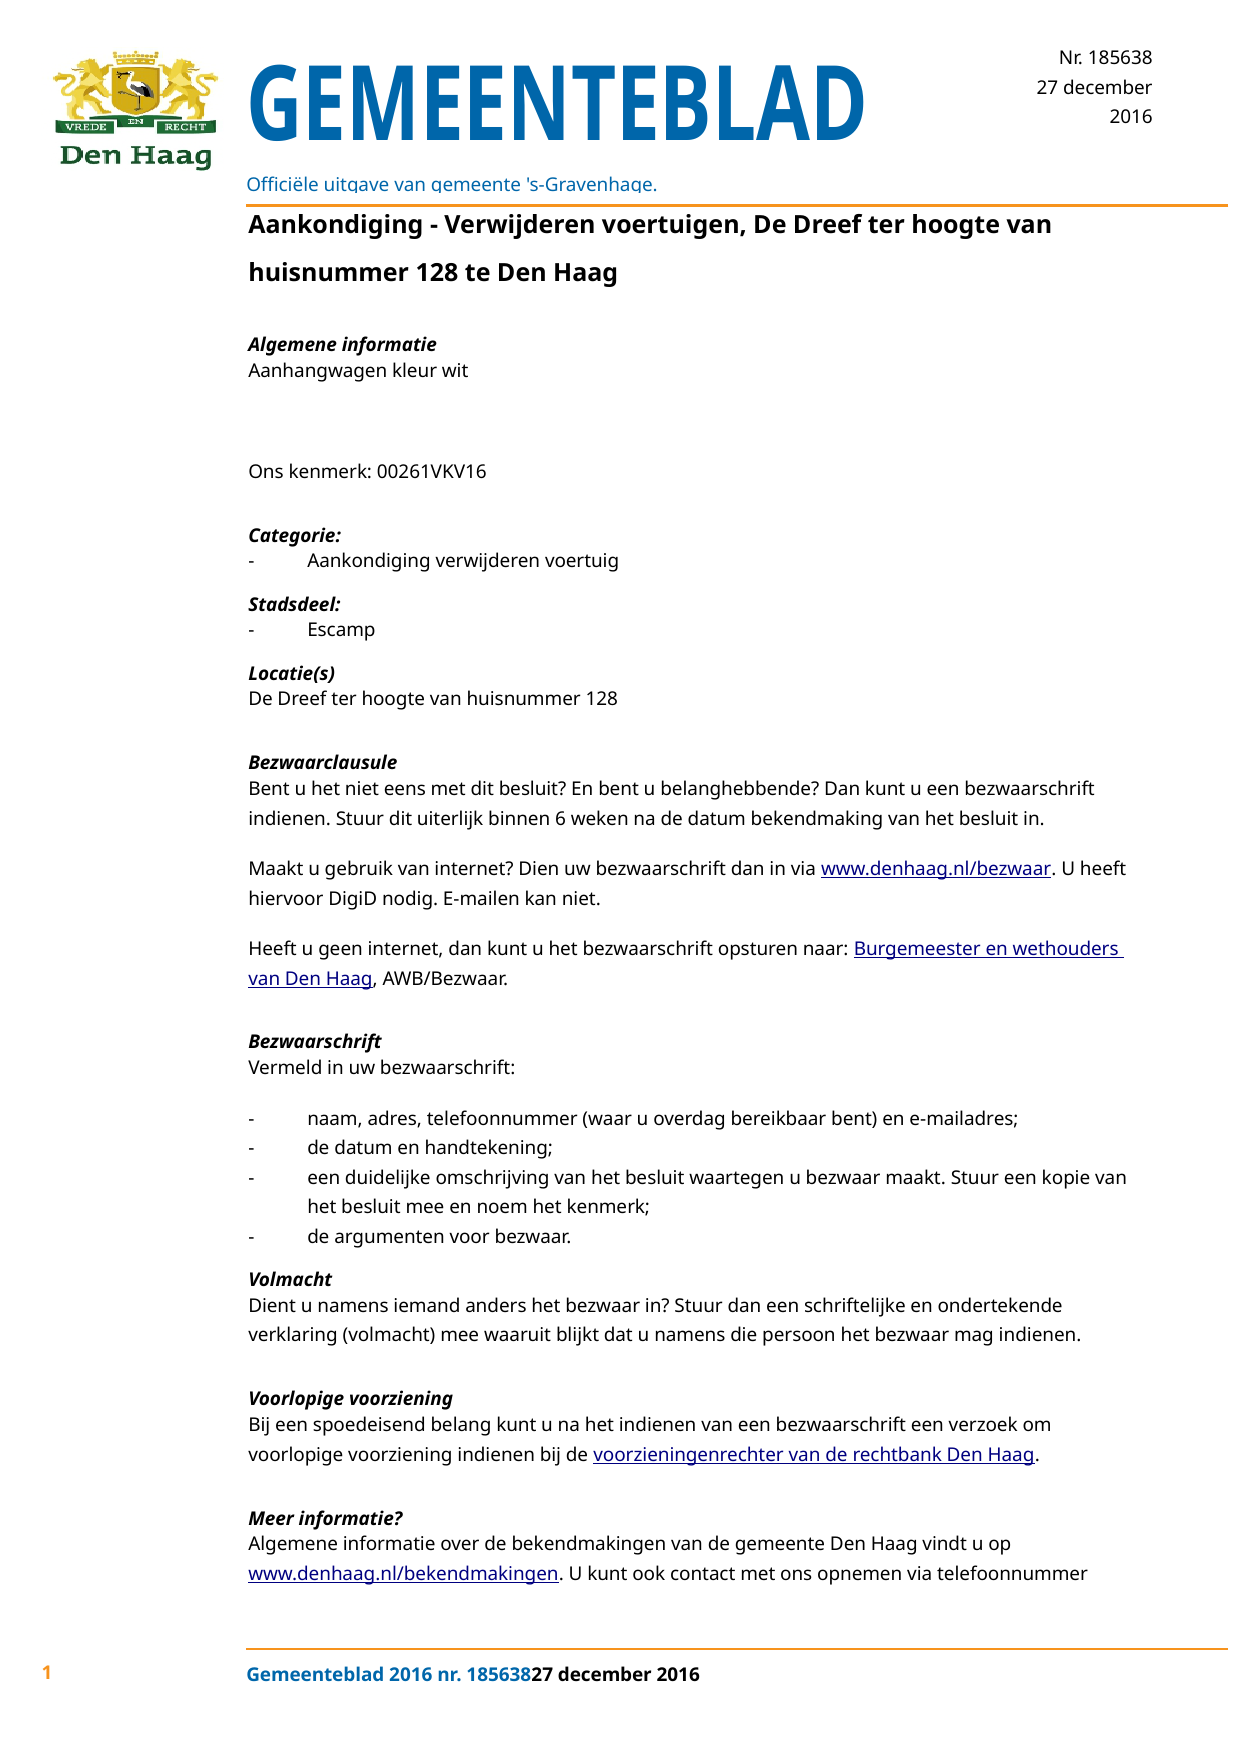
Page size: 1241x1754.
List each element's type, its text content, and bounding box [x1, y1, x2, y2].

text Bezwaarschrift [248, 1029, 1152, 1054]
text Aanhangwagen kleur wit [248, 357, 1152, 383]
text Locatie(s) [248, 660, 1152, 685]
text Dient u namens iemand anders het bezwaar in? Stuur dan een schriftelijke en ondertekende verklaring (volmacht) mee waaruit blijkt dat u namens die persoon het bezwaar mag indienen. [248, 1292, 1152, 1347]
text Volmacht [248, 1266, 1152, 1292]
text Bij een spoedeisend belang kunt u na het indienen van een bezwaarschrift een verzoek om voorlopige voorziening indienen bij de voorzieningenrechter van de rechtbank Den Haag. [248, 1411, 1152, 1467]
list de datum en handtekening; [248, 1134, 1152, 1160]
list de argumenten voor bezwaar. [248, 1223, 1152, 1249]
text Vermeld in uw bezwaarschrift: [248, 1054, 1152, 1080]
text Bezwaarclausule [248, 749, 1152, 775]
list Escamp [248, 617, 1152, 642]
text Meer informatie? [248, 1505, 1152, 1531]
text Voorlopige voorziening [248, 1386, 1152, 1411]
list een duidelijke omschrijving van het besluit waartegen u bezwaar maakt. Stuur een kopie van het besluit mee en noem het kenmerk; [248, 1164, 1152, 1219]
text Ons kenmerk: 00261VKV16 [248, 458, 1152, 484]
text Algemene informatie over de bekendmakingen van de gemeente Den Haag vindt u op www.denhaag.nl/bekendmakingen. U kunt ook contact met ons opnemen via telefoonnummer [248, 1531, 1152, 1586]
text Stadsdeel: [248, 591, 1152, 617]
text Algemene informatie [248, 331, 1152, 357]
text Aankondiging - Verwijderen voertuigen, De Dreef ter hoogte van huisnummer 128 te Den Haag [248, 207, 1152, 288]
text Maakt u gebruik van internet? Dien uw bezwaarschrift dan in via www.denhaag.nl/bezwaar. U heeft hiervoor DigiD nodig. E-mailen kan niet. [248, 855, 1152, 910]
list Aankondiging verwijderen voertuig [248, 548, 1152, 573]
text De Dreef ter hoogte van huisnummer 128 [248, 685, 1152, 711]
picture [41, 47, 231, 172]
text Heeft u geen internet, dan kunt u het bezwaarschrift opsturen naar: Burgemeester en wethouders van Den Haag, AWB/Bezwaar. [248, 935, 1152, 990]
text Categorie: [248, 522, 1152, 548]
text Bent u het niet eens met dit besluit? En bent u belanghebbende? Dan kunt u een bezwaarschrift indienen. Stuur dit uiterlijk binnen 6 weken na de datum bekendmaking van het besluit in. [248, 775, 1152, 830]
list naam, adres, telefoonnummer (waar u overdag bereikbaar bent) en e-mailadres; [248, 1105, 1152, 1131]
